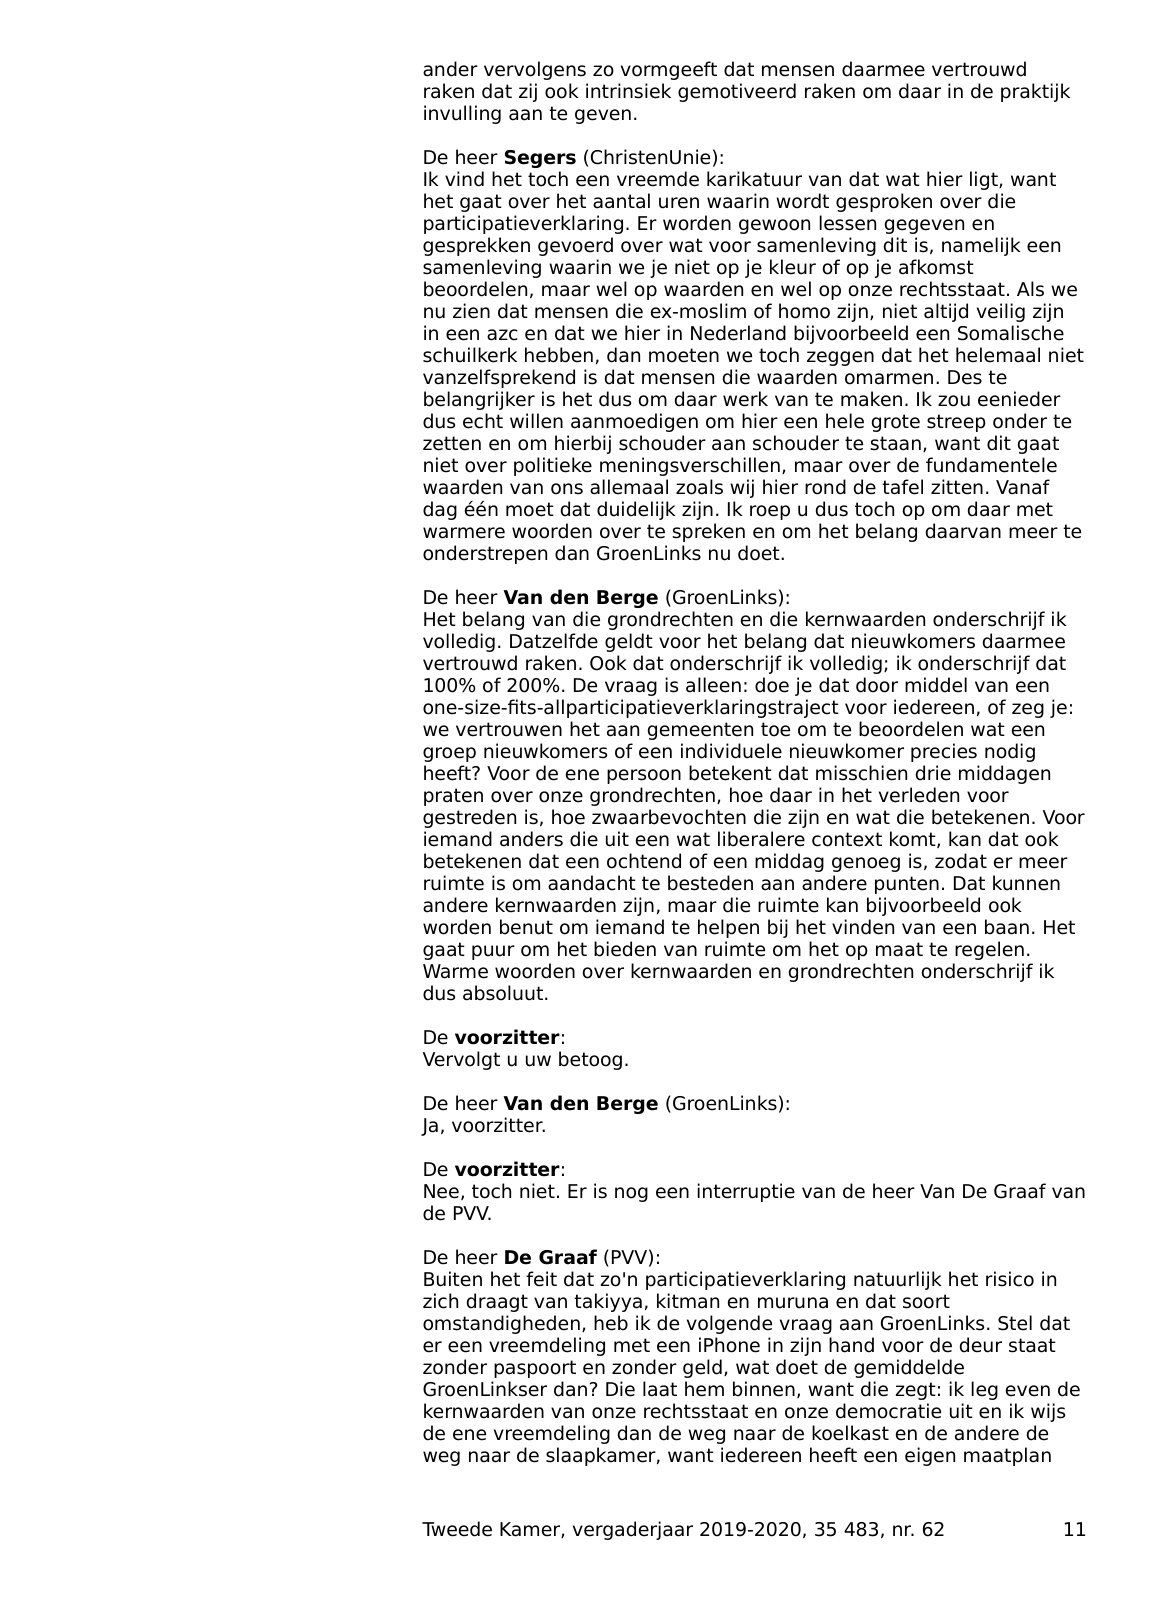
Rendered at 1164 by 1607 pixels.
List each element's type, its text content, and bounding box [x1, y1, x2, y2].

text Ja, voorzitter. [422, 1115, 1087, 1137]
text De voorzitter: [422, 1159, 1087, 1181]
text De heer Van den Berge (GroenLinks): [422, 587, 1087, 609]
text Vervolgt u uw betoog. [422, 1049, 1087, 1071]
text De voorzitter: [422, 1027, 1087, 1049]
text Het belang van die grondrechten en die kernwaarden onderschrijf ik volledig. Datzelfde geldt voor het belang dat nieuwkomers daarmee vertrouwd raken. Ook dat onderschrijf ik volledig; ik onderschrijf dat 100% of 200%. De vraag is alleen: doe je dat door middel van een one-size-fits-allparticipatieverklaringstraject voor iedereen, of zeg je: we vertrouwen het aan gemeenten toe om te beoordelen wat een groep nieuwkomers of een individuele nieuwkomer precies nodig heeft? Voor de ene persoon betekent dat misschien drie middagen praten over onze grondrechten, hoe daar in het verleden voor gestreden is, hoe zwaarbevochten die zijn en wat die betekenen. Voor iemand anders die uit een wat liberalere context komt, kan dat ook betekenen dat een ochtend of een middag genoeg is, zodat er meer ruimte is om aandacht te besteden aan andere punten. Dat kunnen andere kernwaarden zijn, maar die ruimte kan bijvoorbeeld ook worden benut om iemand te helpen bij het vinden van een baan. Het gaat puur om het bieden van ruimte om het op maat te regelen. Warme woorden over kernwaarden en grondrechten onderschrijf ik dus absoluut. [422, 609, 1087, 1004]
text De heer Segers (ChristenUnie): [422, 147, 1087, 169]
text De heer Van den Berge (GroenLinks): [422, 1093, 1087, 1115]
text De heer De Graaf (PVV): [422, 1247, 1087, 1269]
text ander vervolgens zo vormgeeft dat mensen daarmee vertrouwd raken dat zij ook intrinsiek gemotiveerd raken om daar in de praktijk invulling aan te geven. [422, 59, 1087, 125]
text Nee, toch niet. Er is nog een interruptie van de heer Van De Graaf van de PVV. [422, 1181, 1087, 1225]
text Buiten het feit dat zo'n participatieverklaring natuurlijk het risico in zich draagt van takiyya, kitman en muruna en dat soort omstandigheden, heb ik de volgende vraag aan GroenLinks. Stel dat er een vreemdeling met een iPhone in zijn hand voor de deur staat zonder paspoort en zonder geld, wat doet de gemiddelde GroenLinkser dan? Die laat hem binnen, want die zegt: ik leg even de kernwaarden van onze rechtsstaat en onze democratie uit en ik wijs de ene vreemdeling dan de weg naar de koelkast en de andere de weg naar de slaapkamer, want iedereen heeft een eigen maatplan [422, 1269, 1087, 1467]
text Ik vind het toch een vreemde karikatuur van dat wat hier ligt, want het gaat over het aantal uren waarin wordt gesproken over die participatieverklaring. Er worden gewoon lessen gegeven en gesprekken gevoerd over wat voor samenleving dit is, namelijk een samenleving waarin we je niet op je kleur of op je afkomst beoordelen, maar wel op waarden en wel op onze rechtsstaat. Als we nu zien dat mensen die ex-moslim of homo zijn, niet altijd veilig zijn in een azc en dat we hier in Nederland bijvoorbeeld een Somalische schuilkerk hebben, dan moeten we toch zeggen dat het helemaal niet vanzelfsprekend is dat mensen die waarden omarmen. Des te belangrijker is het dus om daar werk van te maken. Ik zou eenieder dus echt willen aanmoedigen om hier een hele grote streep onder te zetten en om hierbij schouder aan schouder te staan, want dit gaat niet over politieke meningsverschillen, maar over de fundamentele waarden van ons allemaal zoals wij hier rond de tafel zitten. Vanaf dag één moet dat duidelijk zijn. Ik roep u dus toch op om daar met warmere woorden over te spreken en om het belang daarvan meer te onderstrepen dan GroenLinks nu doet. [422, 169, 1087, 565]
